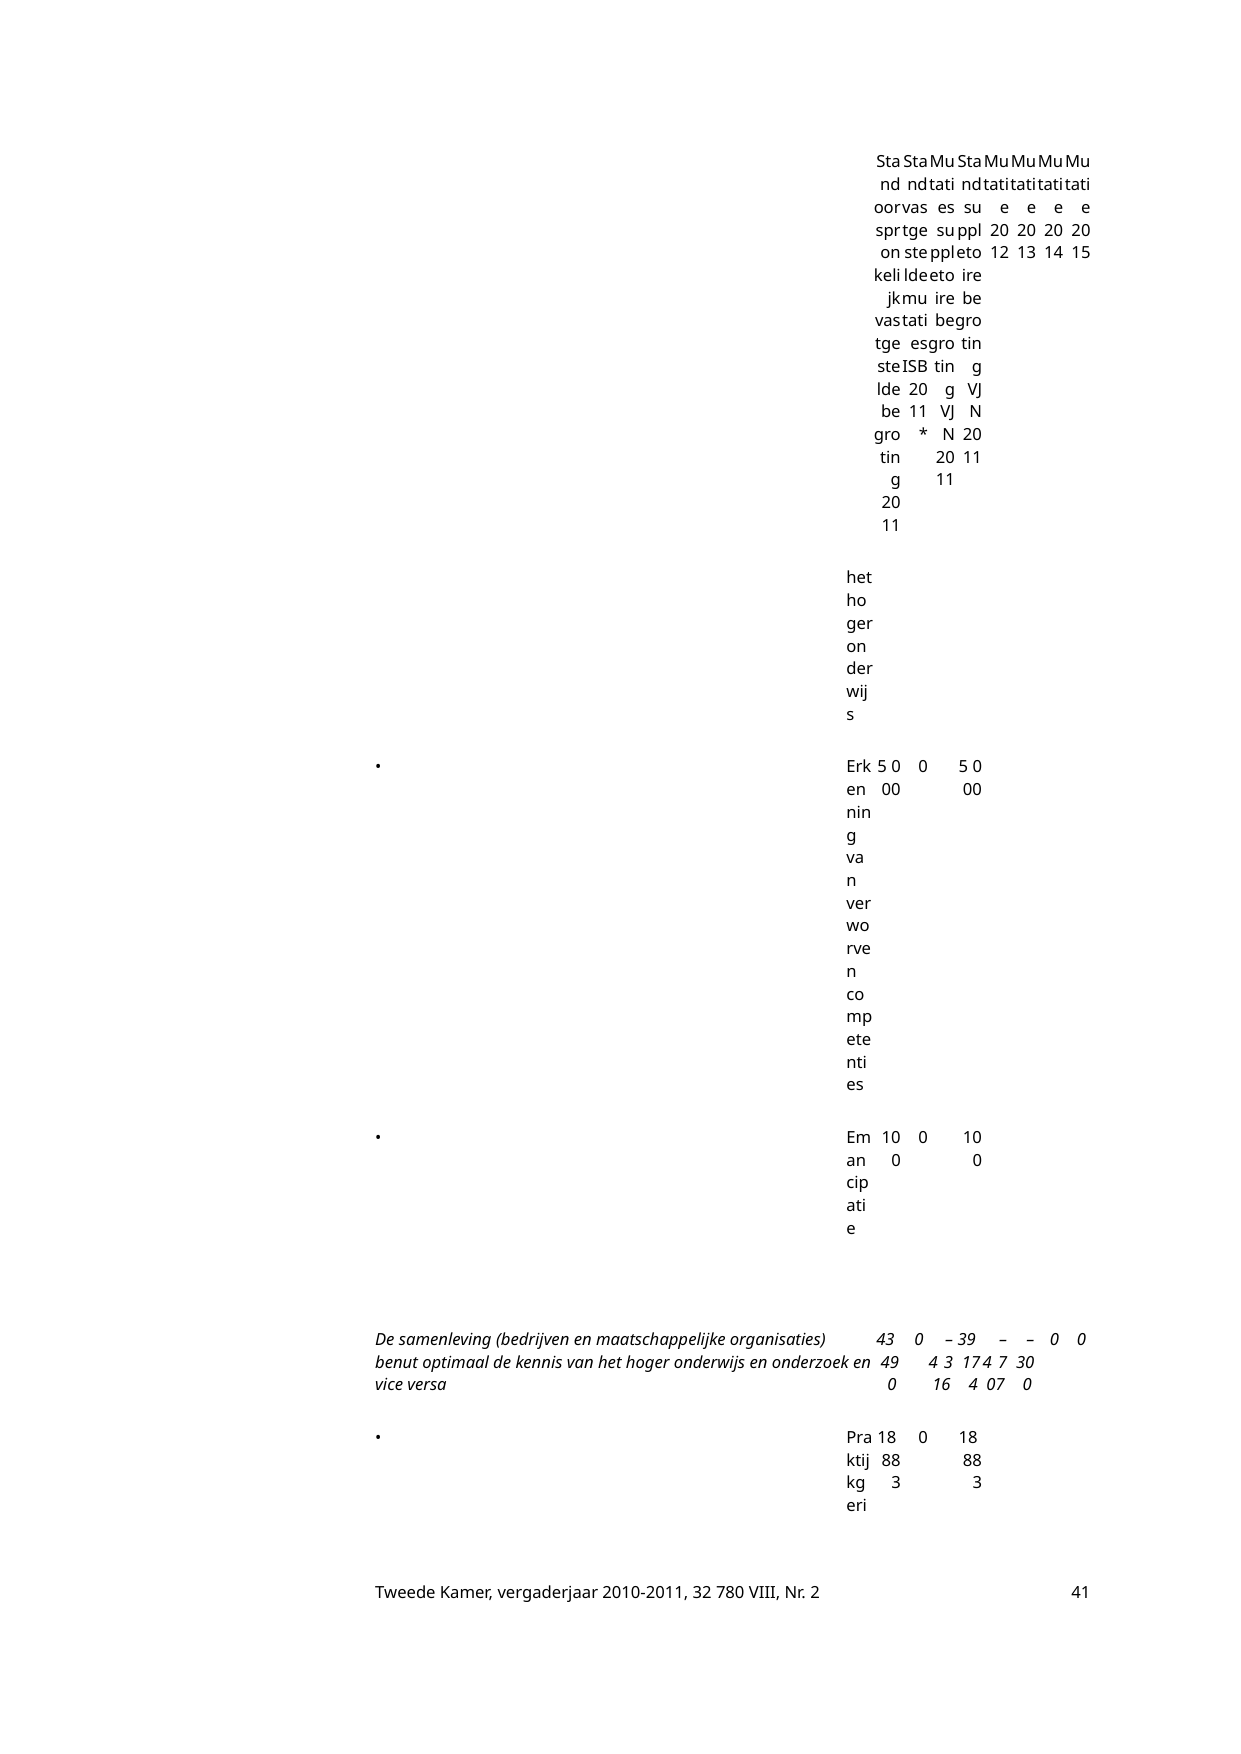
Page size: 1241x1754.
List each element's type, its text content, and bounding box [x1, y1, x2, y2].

table_cell Praktijkgeri [846, 1426, 873, 1524]
table_cell [1009, 1269, 1036, 1328]
table_cell [1009, 1426, 1036, 1524]
table_cell [1063, 1426, 1090, 1524]
table_cell 100 [955, 1126, 982, 1269]
table_cell [1036, 1126, 1063, 1269]
table_header Mutatie 2012 [982, 150, 1009, 566]
table_cell Emancipatie [846, 1126, 873, 1269]
table_cell – 300 [1009, 1328, 1036, 1426]
table_cell 0 [900, 1126, 927, 1269]
table_cell [375, 1269, 846, 1328]
table_cell 39 174 [955, 1328, 982, 1426]
table_cell [1009, 755, 1036, 1126]
table_cell 100 [873, 1126, 900, 1269]
table_cell [1036, 566, 1063, 755]
table_cell [982, 1269, 1009, 1328]
table_header Mutatie 2013 [1009, 150, 1036, 566]
table_cell 0 [900, 1426, 927, 1524]
table_header Mutatie 2014 [1036, 150, 1063, 566]
table_cell [1036, 1426, 1063, 1524]
table_header Stand oorspronkelijk vastgestelde begroting 2011 [873, 150, 900, 566]
table_cell Erkenning van verworven competenties [846, 755, 873, 1126]
table_cell 18 883 [955, 1426, 982, 1524]
table_cell [928, 755, 954, 1126]
table_cell [1036, 1269, 1063, 1328]
table_cell 5 000 [873, 755, 900, 1126]
table_cell [928, 1269, 954, 1328]
table_cell [900, 1269, 927, 1328]
table_cell [846, 1269, 873, 1328]
table_cell 0 [900, 755, 927, 1126]
table_cell De samenleving (bedrijven en maatschappelijke organisaties) benut optimaal de kennis van het hoger onderwijs en onderzoek en vice versa [375, 1328, 873, 1426]
table_cell [1063, 566, 1090, 755]
table_cell [982, 1126, 1009, 1269]
table_cell [900, 566, 927, 755]
table_cell [955, 1269, 982, 1328]
table_cell [955, 566, 982, 755]
table_header Mutaties suppletoire begroting VJN 2011 [928, 150, 954, 566]
table_cell [982, 755, 1009, 1126]
table_cell 18 883 [873, 1426, 900, 1524]
table_cell [1063, 1269, 1090, 1328]
table_cell [1009, 1126, 1036, 1269]
table_header [846, 150, 873, 566]
table_cell [928, 1426, 954, 1524]
table_cell • [375, 1126, 846, 1269]
table_header Mutatie 2015 [1063, 150, 1090, 566]
table_cell [928, 566, 954, 755]
table_cell [928, 1126, 954, 1269]
table_cell [1009, 566, 1036, 755]
table_cell – 4 707 [982, 1328, 1009, 1426]
table_cell • [375, 1426, 846, 1524]
table_cell [1063, 1126, 1090, 1269]
table_cell – 4 316 [928, 1328, 954, 1426]
table_cell het hoger onderwijs [846, 566, 873, 755]
table_cell 0 [1036, 1328, 1063, 1426]
table_cell • [375, 755, 846, 1126]
table_cell [982, 1426, 1009, 1524]
table_cell 0 [1063, 1328, 1090, 1426]
table_cell [873, 566, 900, 755]
table_header Stand vastgestelde mutaties ISB 2011* [900, 150, 927, 566]
table_cell [873, 1269, 900, 1328]
table_header Stand suppletoire begroting VJN 2011 [955, 150, 982, 566]
table_header [375, 150, 846, 566]
table_cell [1036, 755, 1063, 1126]
table_cell [375, 566, 846, 755]
table_cell 0 [900, 1328, 927, 1426]
table_cell [982, 566, 1009, 755]
table_cell 43 490 [873, 1328, 900, 1426]
table_cell [1063, 755, 1090, 1126]
table_cell 5 000 [955, 755, 982, 1126]
